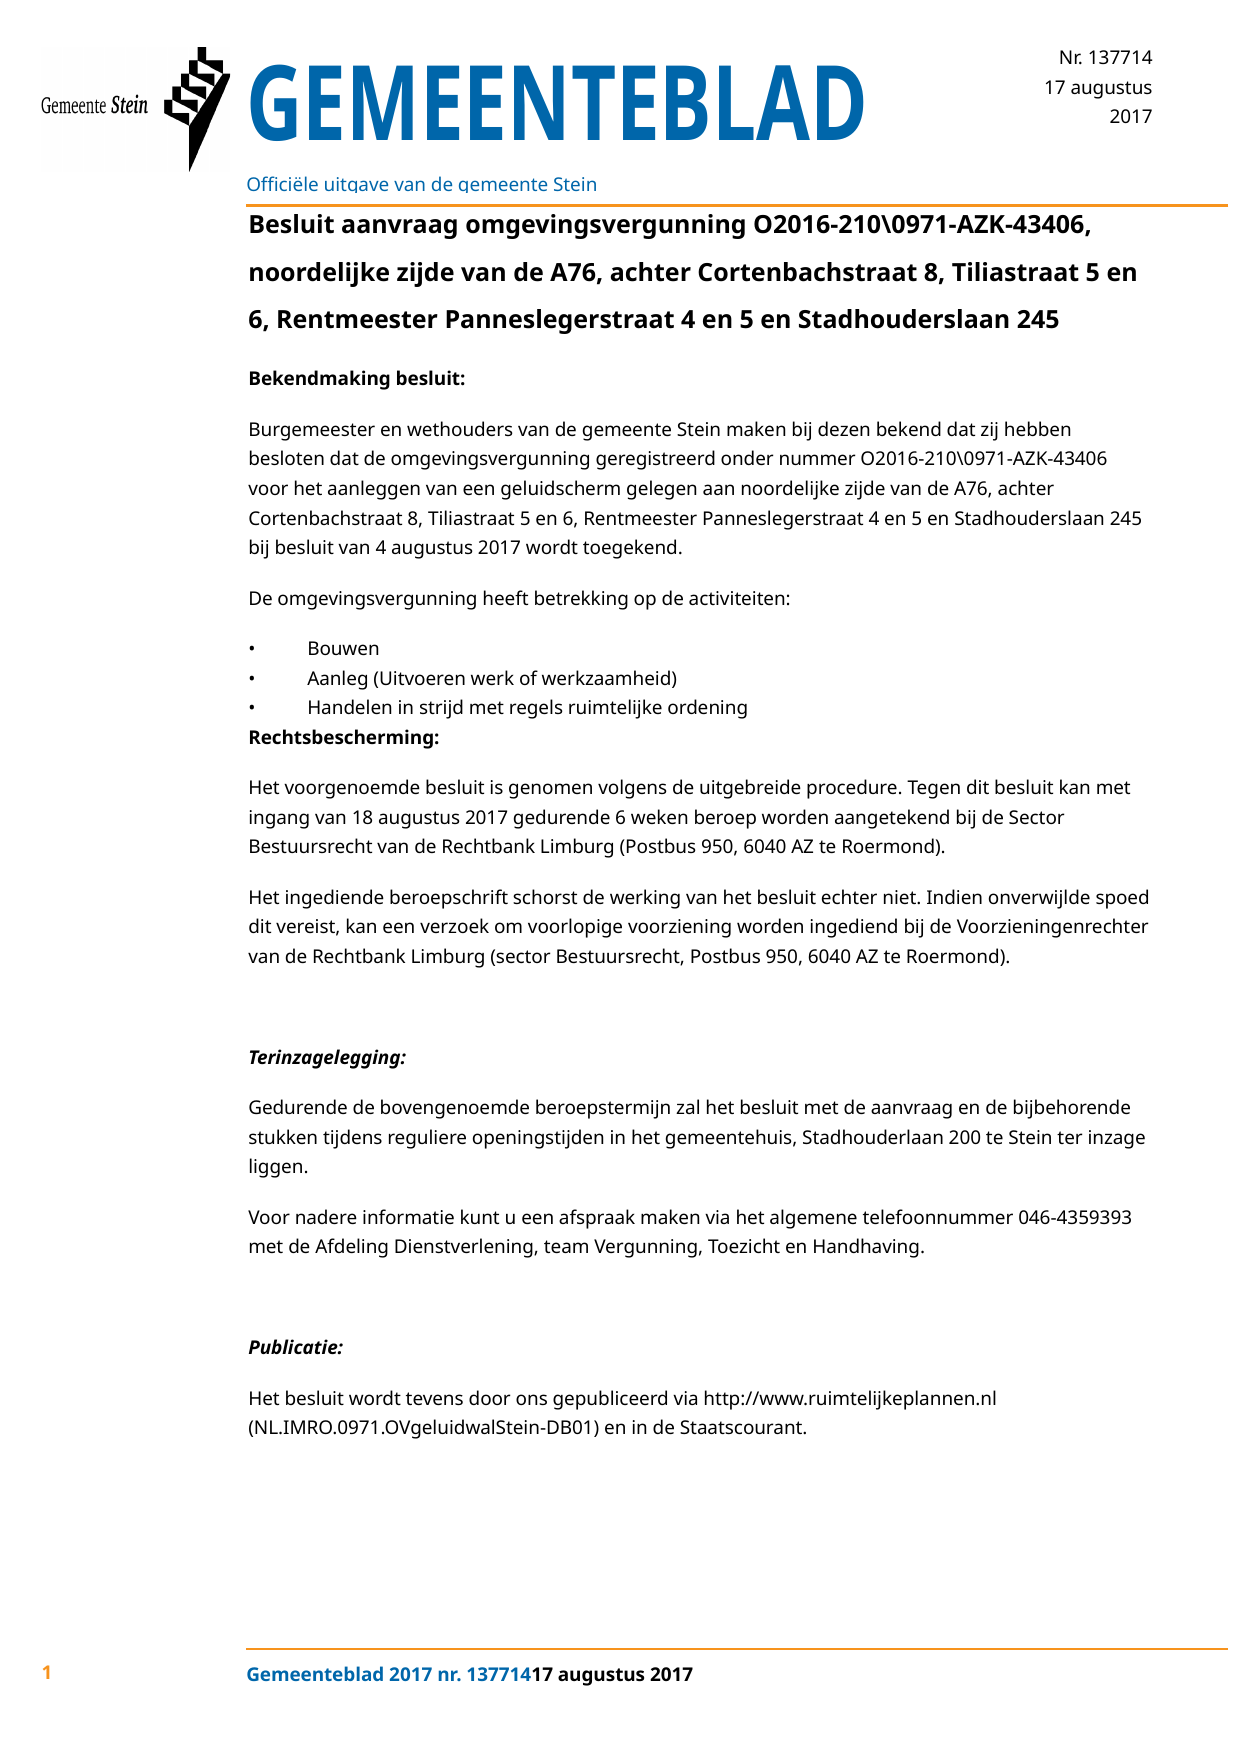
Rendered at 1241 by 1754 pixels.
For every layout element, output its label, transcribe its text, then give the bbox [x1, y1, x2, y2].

list Aanleg (Uitvoeren werk of werkzaamheid) [248, 665, 1152, 690]
picture [41, 47, 231, 172]
text Rechtsbescherming: [248, 724, 1152, 749]
list Handelen in strijd met regels ruimtelijke ordening [248, 694, 1152, 720]
text Besluit aanvraag omgevingsvergunning O2016-210\0971-AZK-43406, noordelijke zijde van de A76, achter Cortenbachstraat 8, Tiliastraat 5 en 6, Rentmeester Panneslegerstraat 4 en 5 en Stadhouderslaan 245 [248, 207, 1152, 336]
text De omgevingsvergunning heeft betrekking op de activiteiten: [248, 585, 1152, 610]
text Gedurende de bovengenoemde beroepstermijn zal het besluit met de aanvraag en de bijbehorende stukken tijdens reguliere openingstijden in het gemeentehuis, Stadhouderlaan 200 te Stein ter inzage liggen. [248, 1094, 1152, 1179]
text Terinzagelegging: [248, 1044, 1152, 1069]
text Publicatie: [248, 1334, 1152, 1360]
list Bouwen [248, 635, 1152, 661]
text Voor nadere informatie kunt u een afspraak maken via het algemene telefoonnummer 046-4359393 met de Afdeling Dienstverlening, team Vergunning, Toezicht en Handhaving. [248, 1204, 1152, 1259]
text Het besluit wordt tevens door ons gepubliceerd via http://www.ruimtelijkeplannen.nl (NL.IMRO.0971.OVgeluidwalStein-DB01) en in de Staatscourant. [248, 1385, 1152, 1440]
text Het ingediende beroepschrift schorst de werking van het besluit echter niet. Indien onverwijlde spoed dit vereist, kan een verzoek om voorlopige voorziening worden ingediend bij de Voorzieningenrechter van de Rechtbank Limburg (sector Bestuursrecht, Postbus 950, 6040 AZ te Roermond). [248, 884, 1152, 969]
text Bekendmaking besluit: [248, 366, 1152, 391]
text Burgemeester en wethouders van de gemeente Stein maken bij dezen bekend dat zij hebben besloten dat de omgevingsvergunning geregistreerd onder nummer O2016-210\0971-AZK-43406 voor het aanleggen van een geluidscherm gelegen aan noordelijke zijde van de A76, achter Cortenbachstraat 8, Tiliastraat 5 en 6, Rentmeester Panneslegerstraat 4 en 5 en Stadhouderslaan 245 bij besluit van 4 augustus 2017 wordt toegekend. [248, 416, 1152, 560]
text Het voorgenoemde besluit is genomen volgens de uitgebreide procedure. Tegen dit besluit kan met ingang van 18 augustus 2017 gedurende 6 weken beroep worden aangetekend bij de Sector Bestuursrecht van de Rechtbank Limburg (Postbus 950, 6040 AZ te Roermond). [248, 774, 1152, 859]
